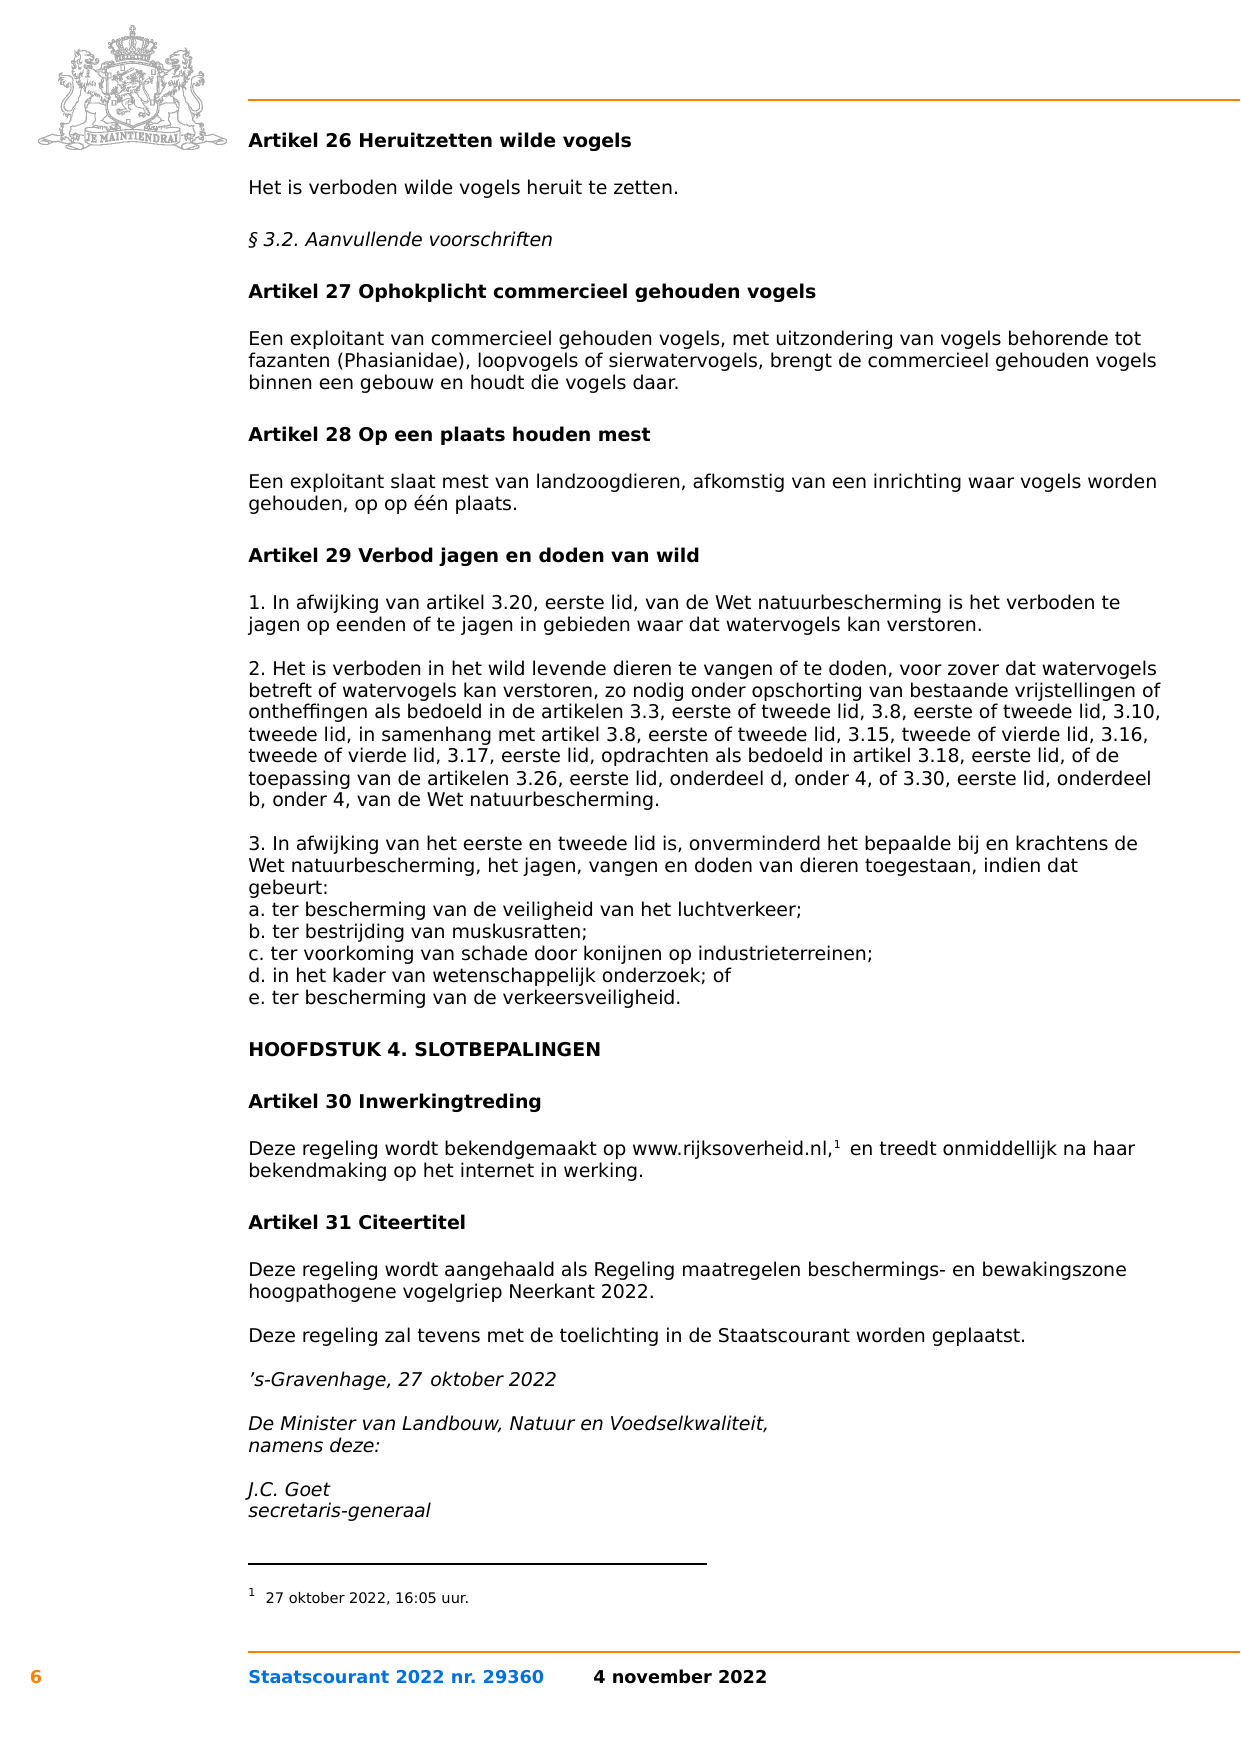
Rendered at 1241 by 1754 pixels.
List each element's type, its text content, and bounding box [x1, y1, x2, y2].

subtitle Artikel 27 Ophokplicht commercieel gehouden vogels [248, 281, 1163, 303]
text c. ter voorkoming van schade door konijnen op industrieterreinen; [248, 943, 1163, 965]
text d. in het kader van wetenschappelijk onderzoek; of [248, 965, 1163, 987]
text 3. In afwijking van het eerste en tweede lid is, onverminderd het bepaalde bij en krachtens de Wet natuurbescherming, het jagen, vangen en doden van dieren toegestaan, indien dat gebeurt: [248, 833, 1163, 899]
text b. ter bestrijding van muskusratten; [248, 921, 1163, 943]
subtitle Artikel 28 Op een plaats houden mest [248, 424, 1163, 446]
subtitle Artikel 26 Heruitzetten wilde vogels [248, 130, 1163, 152]
text 27 oktober 2022, 16:05 uur. [248, 1586, 1163, 1608]
text Deze regeling zal tevens met de toelichting in de Staatscourant worden geplaatst. [248, 1325, 1163, 1347]
text e. ter bescherming van de verkeersveiligheid. [248, 987, 1163, 1009]
text Een exploitant van commercieel gehouden vogels, met uitzondering van vogels behorende tot fazanten (Phasianidae), loopvogels of sierwatervogels, brengt de commercieel gehouden vogels binnen een gebouw en houdt die vogels daar. [248, 328, 1163, 394]
text 2. Het is verboden in het wild levende dieren te vangen of te doden, voor zover dat watervogels betreft of watervogels kan verstoren, zo nodig onder opschorting van bestaande vrijstellingen of ontheffingen als bedoeld in de artikelen 3.3, eerste of tweede lid, 3.8, eerste of tweede lid, 3.10, tweede lid, in samenhang met artikel 3.8, eerste of tweede lid, 3.15, tweede of vierde lid, 3.16, tweede of vierde lid, 3.17, eerste lid, opdrachten als bedoeld in artikel 3.18, eerste lid, of de toepassing van de artikelen 3.26, eerste lid, onderdeel d, onder 4, of 3.30, eerste lid, onderdeel b, onder 4, van de Wet natuurbescherming. [248, 657, 1163, 811]
subtitle § 3.2. Aanvullende voorschriften [248, 229, 1163, 251]
text Deze regeling wordt bekendgemaakt op www.rijksoverheid.nl, en treedt onmiddellijk na haar bekendmaking op het internet in werking. [248, 1138, 1163, 1182]
subtitle Artikel 29 Verbod jagen en doden van wild [248, 545, 1163, 567]
text Een exploitant slaat mest van landzoogdieren, afkomstig van een inrichting waar vogels worden gehouden, op op één plaats. [248, 471, 1163, 515]
text Deze regeling wordt aangehaald als Regeling maatregelen beschermings- en bewakingszone hoogpathogene vogelgriep Neerkant 2022. [248, 1259, 1163, 1303]
subtitle Artikel 30 Inwerkingtreding [248, 1091, 1163, 1113]
picture [38, 25, 227, 150]
text Het is verboden wilde vogels heruit te zetten. [248, 177, 1163, 199]
subtitle HOOFDSTUK 4. SLOTBEPALINGEN [248, 1039, 1163, 1061]
text 1. In afwijking van artikel 3.20, eerste lid, van de Wet natuurbescherming is het verboden te jagen op eenden of te jagen in gebieden waar dat watervogels kan verstoren. [248, 592, 1163, 636]
subtitle Artikel 31 Citeertitel [248, 1212, 1163, 1234]
text a. ter bescherming van de veiligheid van het luchtverkeer; [248, 899, 1163, 921]
text ’s-Gravenhage, 27 oktober 2022 [248, 1369, 1163, 1391]
text De Minister van Landbouw, Natuur en Voedselkwaliteit, namens deze: J.C. Goet secretaris-generaal [248, 1412, 1163, 1522]
